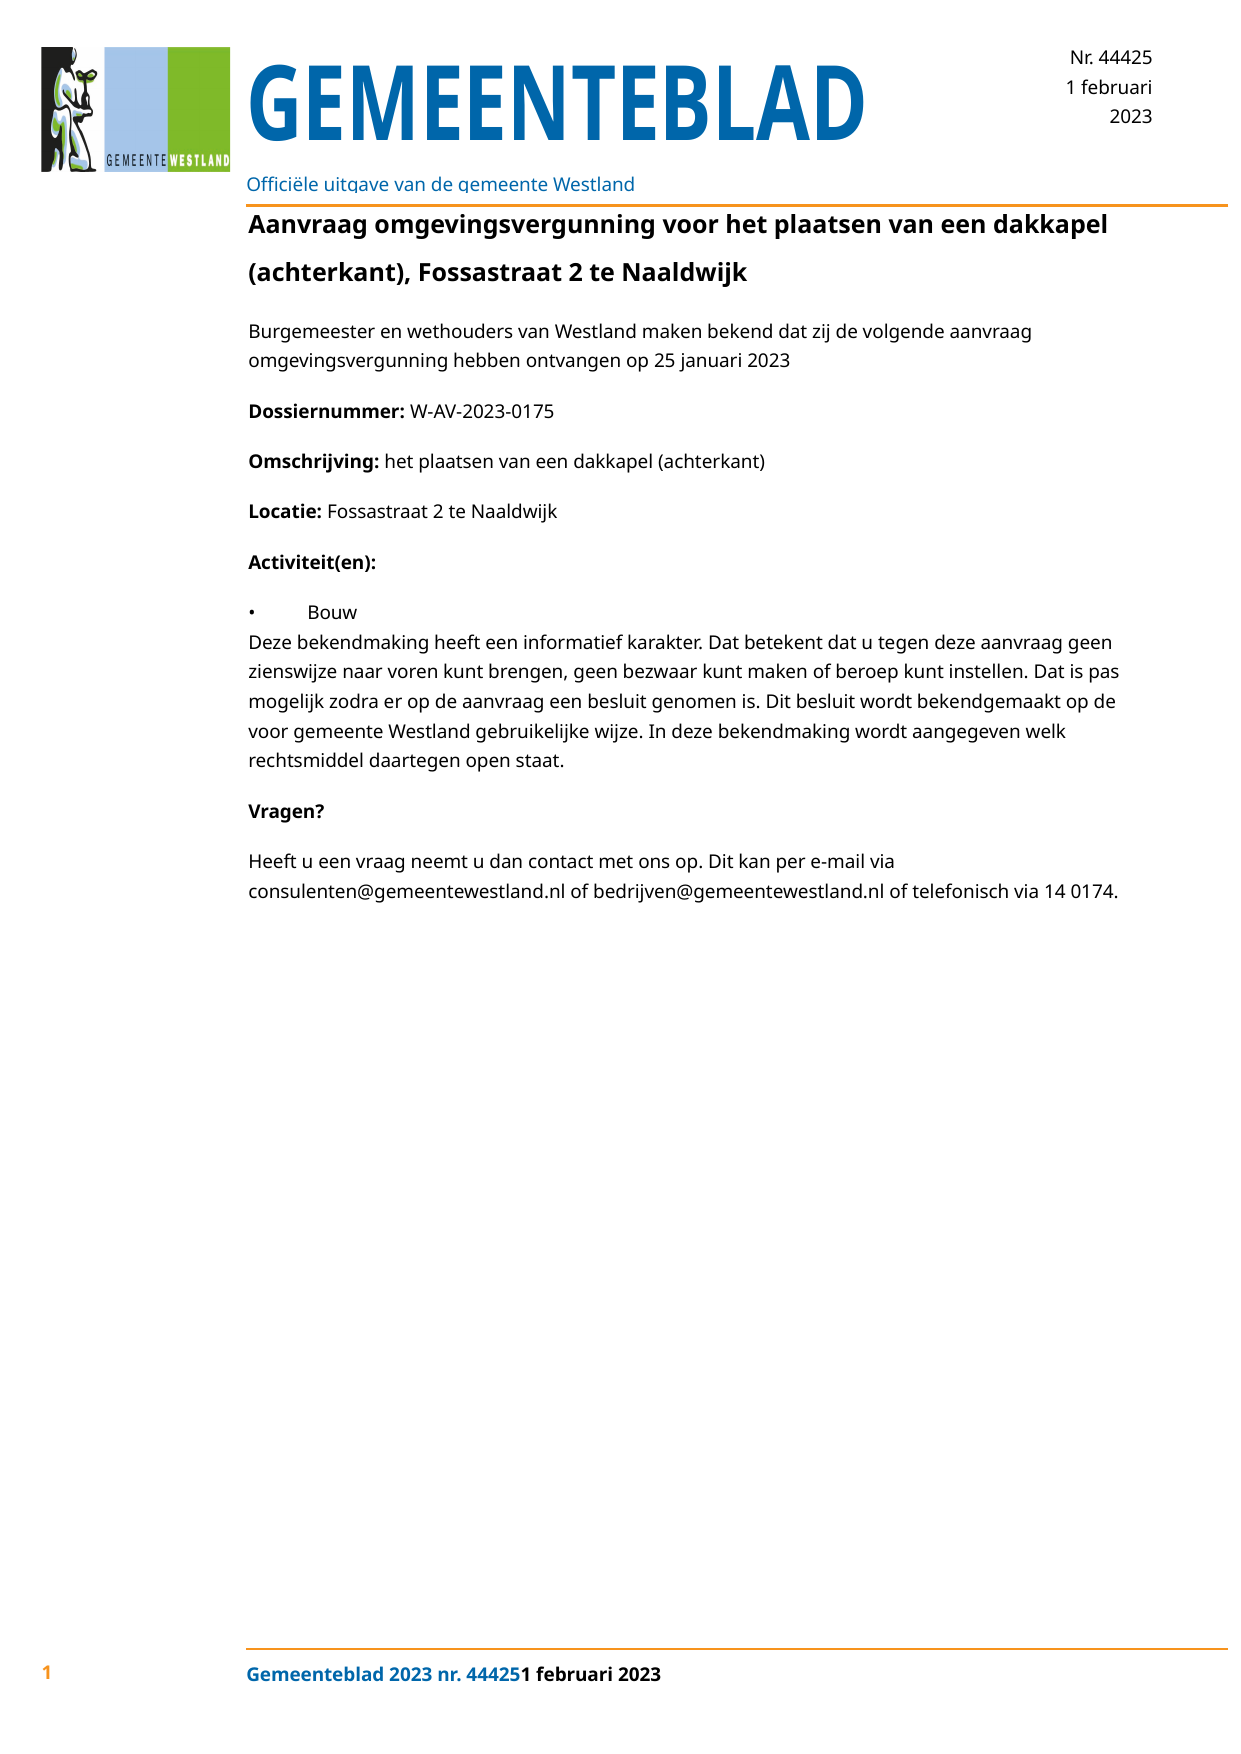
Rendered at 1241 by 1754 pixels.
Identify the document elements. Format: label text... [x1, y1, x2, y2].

text Dossiernummer: W-AV-2023-0175 [248, 398, 1152, 424]
picture [41, 47, 231, 172]
text Vragen? [248, 798, 1152, 824]
list Bouw [248, 599, 1152, 625]
text Aanvraag omgevingsvergunning voor het plaatsen van een dakkapel (achterkant), Fossastraat 2 te Naaldwijk [248, 207, 1152, 288]
text Omschrijving: het plaatsen van een dakkapel (achterkant) [248, 448, 1152, 474]
text Heeft u een vraag neemt u dan contact met ons op. Dit kan per e-mail via consulenten@gemeentewestland.nl of bedrijven@gemeentewestland.nl of telefonisch via 14 0174. [248, 848, 1152, 904]
text Deze bekendmaking heeft een informatief karakter. Dat betekent dat u tegen deze aanvraag geen zienswijze naar voren kunt brengen, geen bezwaar kunt maken of beroep kunt instellen. Dat is pas mogelijk zodra er op de aanvraag een besluit genomen is. Dit besluit wordt bekendgemaakt op de voor gemeente Westland gebruikelijke wijze. In deze bekendmaking wordt aangegeven welk rechtsmiddel daartegen open staat. [248, 629, 1152, 773]
text Activiteit(en): [248, 549, 1152, 575]
text Burgemeester en wethouders van Westland maken bekend dat zij de volgende aanvraag omgevingsvergunning hebben ontvangen op 25 januari 2023 [248, 318, 1152, 373]
text Locatie: Fossastraat 2 te Naaldwijk [248, 499, 1152, 524]
